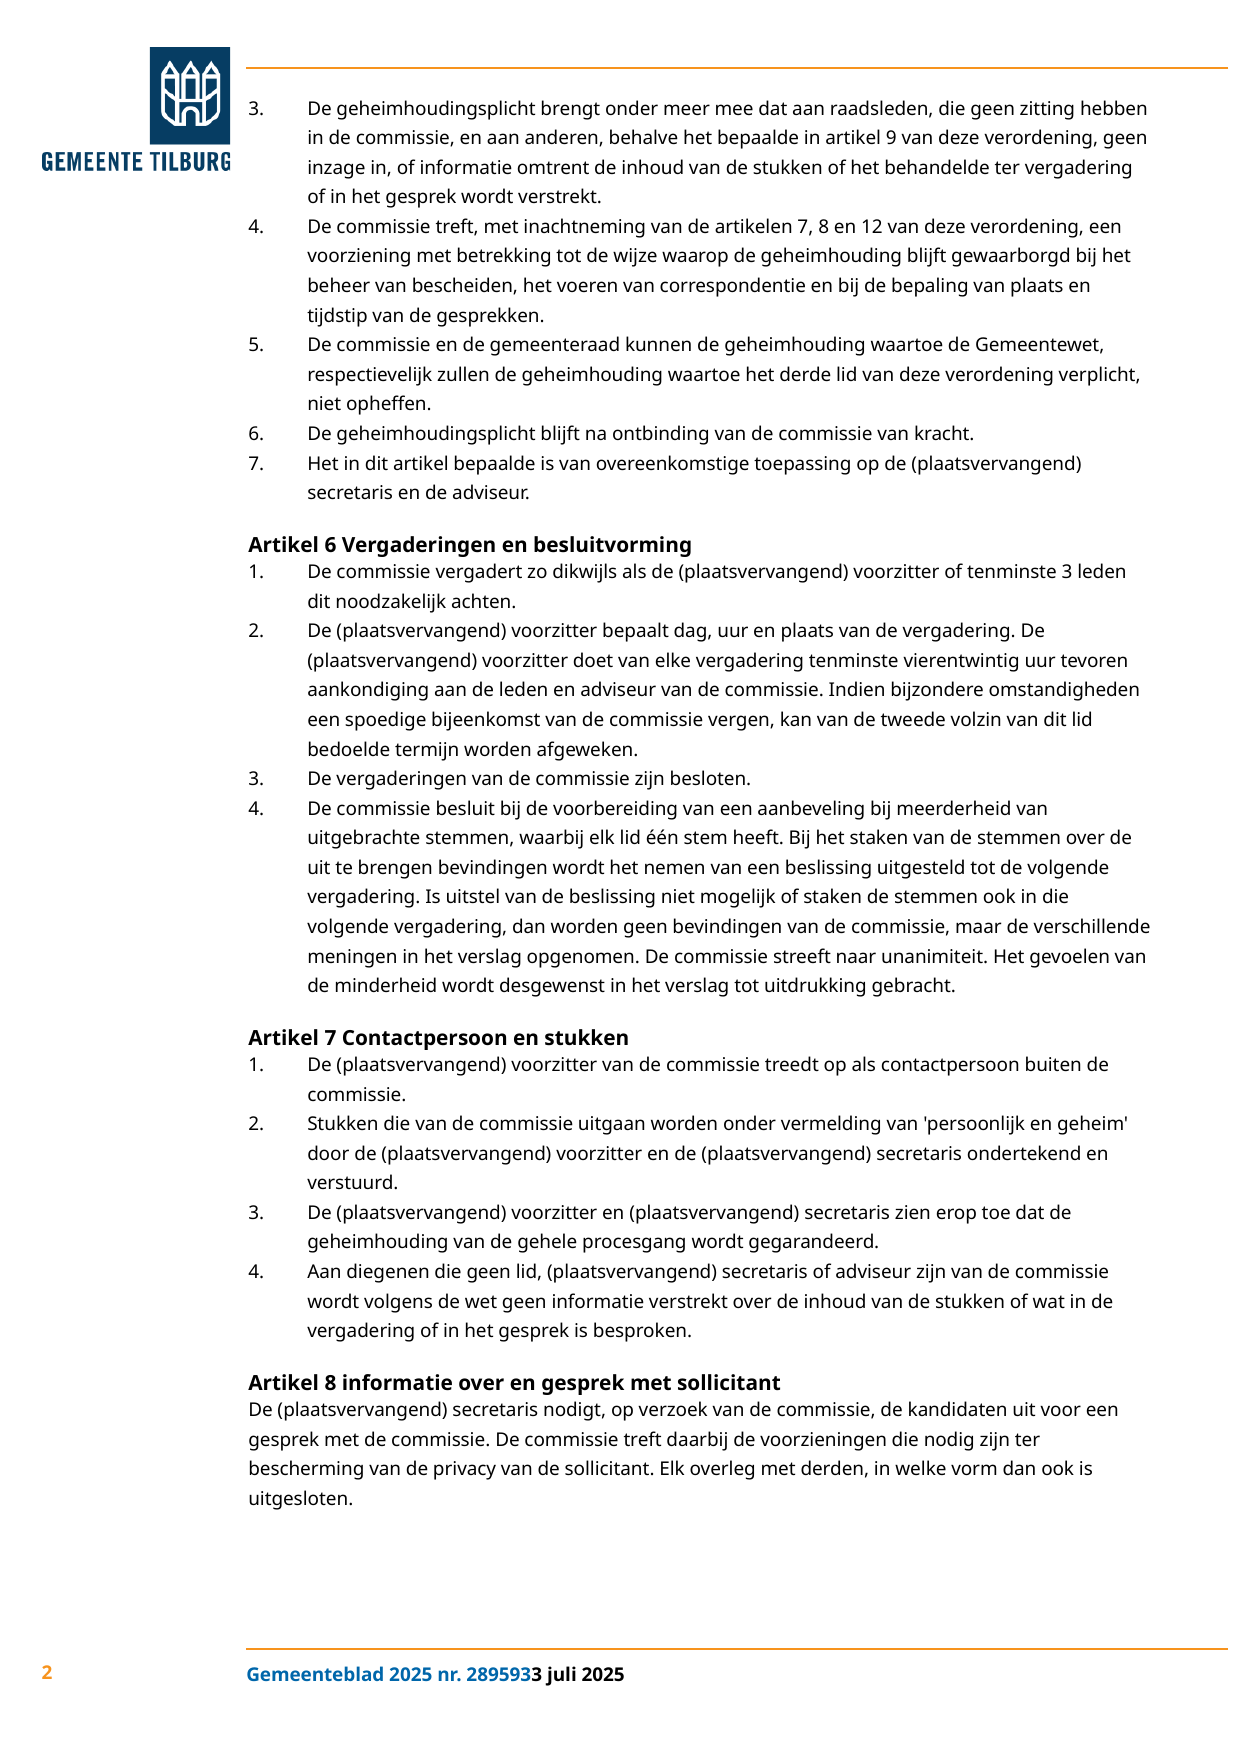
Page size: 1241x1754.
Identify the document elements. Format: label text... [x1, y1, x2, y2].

list De commissie besluit bij de voorbereiding van een aanbeveling bij meerderheid van uitgebrachte stemmen, waarbij elk lid één stem heeft. Bij het staken van de stemmen over de uit te brengen bevindingen wordt het nemen van een beslissing uitgesteld tot de volgende vergadering. Is uitstel van de beslissing niet mogelijk of staken de stemmen ook in die volgende vergadering, dan worden geen bevindingen van de commissie, maar de verschillende meningen in het verslag opgenomen. De commissie streeft naar unanimiteit. Het gevoelen van de minderheid wordt desgewenst in het verslag tot uitdrukking gebracht. [248, 795, 1152, 998]
text De (plaatsvervangend) secretaris nodigt, op verzoek van de commissie, de kandidaten uit voor een gesprek met de commissie. De commissie treft daarbij de voorzieningen die nodig zijn ter bescherming van de privacy van de sollicitant. Elk overleg met derden, in welke vorm dan ook is uitgesloten. [248, 1396, 1152, 1511]
text Artikel 6 Vergaderingen en besluitvorming [248, 530, 1152, 558]
list De commissie en de gemeenteraad kunnen de geheimhouding waartoe de Gemeentewet, respectievelijk zullen de geheimhouding waartoe het derde lid van deze verordening verplicht, niet opheffen. [248, 331, 1152, 416]
list De (plaatsvervangend) voorzitter van de commissie treedt op als contactpersoon buiten de commissie. [248, 1051, 1152, 1107]
text Artikel 8 informatie over en gesprek met sollicitant [248, 1368, 1152, 1396]
picture [41, 47, 231, 172]
list De commissie treft, met inachtneming van de artikelen 7, 8 en 12 van deze verordening, een voorziening met betrekking tot de wijze waarop de geheimhouding blijft gewaarborgd bij het beheer van bescheiden, het voeren van correspondentie en bij de bepaling van plaats en tijdstip van de gesprekken. [248, 213, 1152, 328]
list De geheimhoudingsplicht brengt onder meer mee dat aan raadsleden, die geen zitting hebben in de commissie, en aan anderen, behalve het bepaalde in artikel 9 van deze verordening, geen inzage in, of informatie omtrent de inhoud van de stukken of het behandelde ter vergadering of in het gesprek wordt verstrekt. [248, 95, 1152, 209]
list De (plaatsvervangend) voorzitter bepaalt dag, uur en plaats van de vergadering. De (plaatsvervangend) voorzitter doet van elke vergadering tenminste vierentwintig uur tevoren aankondiging aan de leden en adviseur van de commissie. Indien bijzondere omstandigheden een spoedige bijeenkomst van de commissie vergen, kan van de tweede volzin van dit lid bedoelde termijn worden afgeweken. [248, 617, 1152, 761]
text Artikel 7 Contactpersoon en stukken [248, 1023, 1152, 1051]
list De (plaatsvervangend) voorzitter en (plaatsvervangend) secretaris zien erop toe dat de geheimhouding van de gehele procesgang wordt gegarandeerd. [248, 1199, 1152, 1254]
list Stukken die van de commissie uitgaan worden onder vermelding van 'persoonlijk en geheim' door de (plaatsvervangend) voorzitter en de (plaatsvervangend) secretaris ondertekend en verstuurd. [248, 1110, 1152, 1195]
list Aan diegenen die geen lid, (plaatsvervangend) secretaris of adviseur zijn van de commissie wordt volgens de wet geen informatie verstrekt over de inhoud van de stukken of wat in de vergadering of in het gesprek is besproken. [248, 1258, 1152, 1343]
list De commissie vergadert zo dikwijls als de (plaatsvervangend) voorzitter of tenminste 3 leden dit noodzakelijk achten. [248, 558, 1152, 613]
list Het in dit artikel bepaalde is van overeenkomstige toepassing op de (plaatsvervangend) secretaris en de adviseur. [248, 450, 1152, 505]
list De geheimhoudingsplicht blijft na ontbinding van de commissie van kracht. [248, 420, 1152, 446]
list De vergaderingen van de commissie zijn besloten. [248, 765, 1152, 791]
